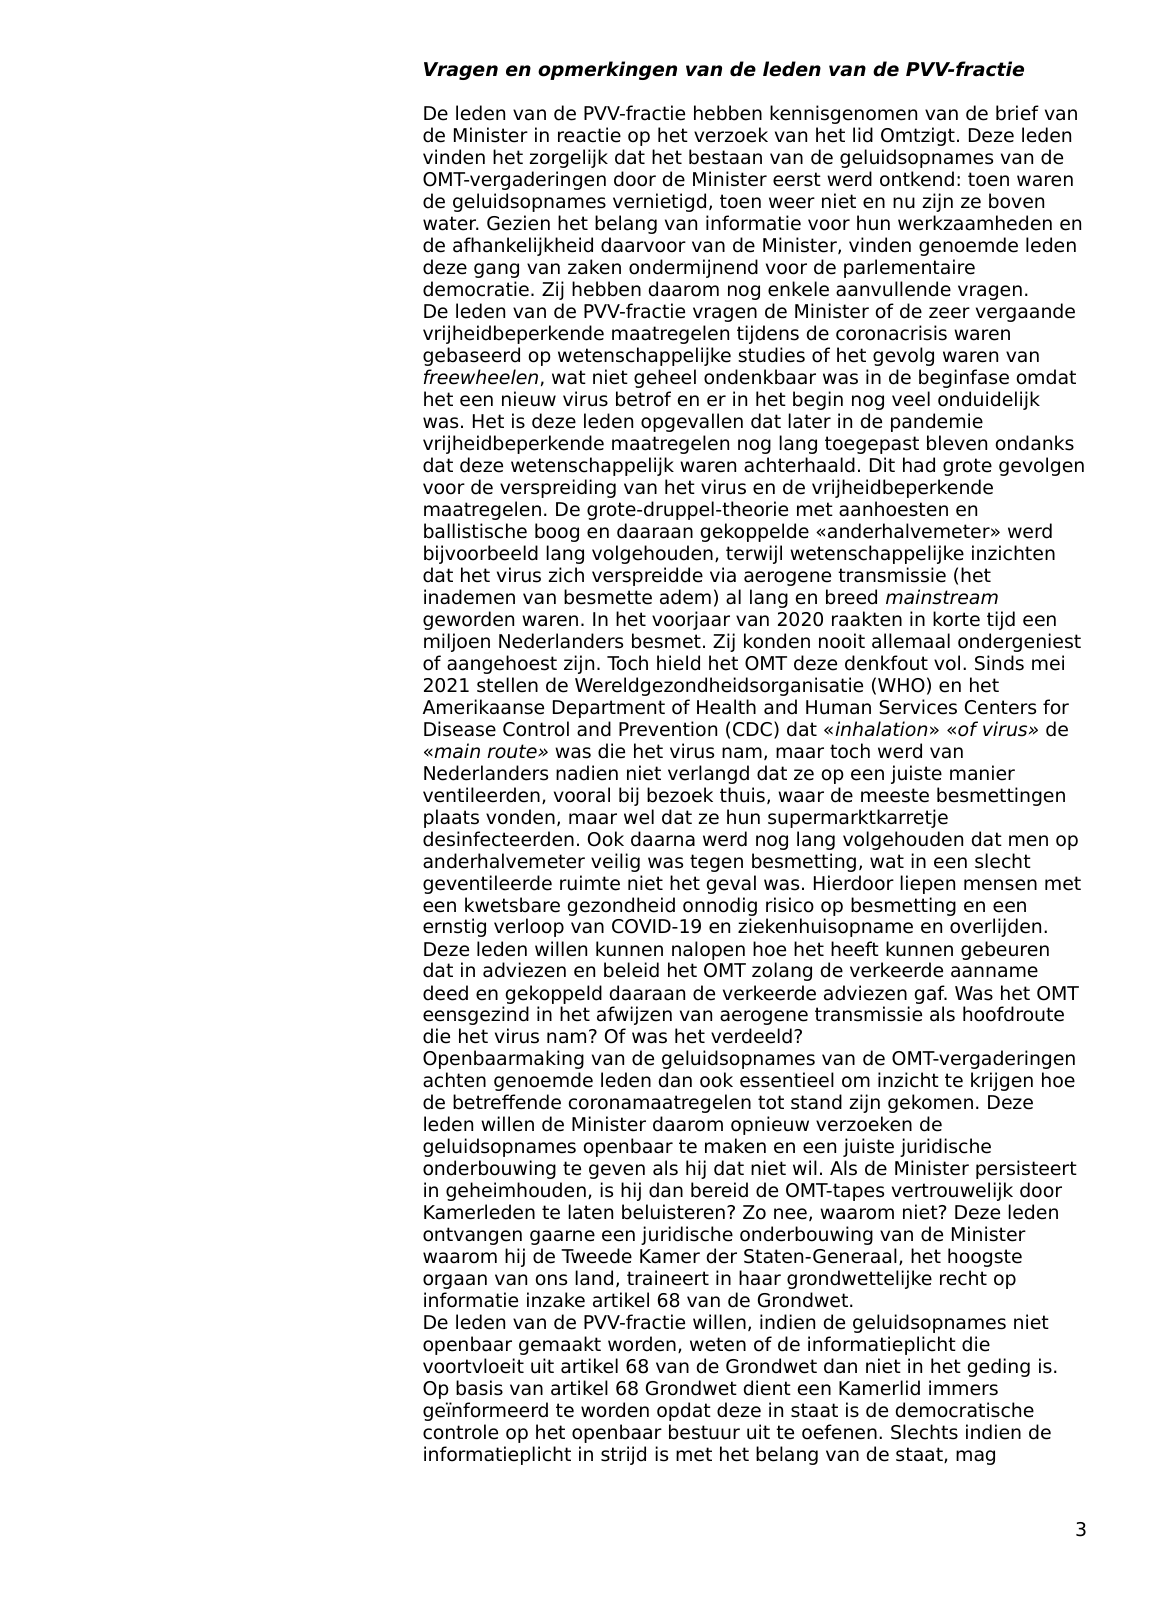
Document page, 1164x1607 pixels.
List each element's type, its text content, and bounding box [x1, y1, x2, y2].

text De leden van de PVV-fractie vragen de Minister of de zeer vergaande vrijheidbeperkende maatregelen tijdens de coronacrisis waren gebaseerd op wetenschappelijke studies of het gevolg waren van freewheelen, wat niet geheel ondenkbaar was in de beginfase omdat het een nieuw virus betrof en er in het begin nog veel onduidelijk was. Het is deze leden opgevallen dat later in de pandemie vrijheidbeperkende maatregelen nog lang toegepast bleven ondanks dat deze wetenschappelijk waren achterhaald. Dit had grote gevolgen voor de verspreiding van het virus en de vrijheidbeperkende maatregelen. De grote-druppel-theorie met aanhoesten en ballistische boog en daaraan gekoppelde «anderhalvemeter» werd bijvoorbeeld lang volgehouden, terwijl wetenschappelijke inzichten dat het virus zich verspreidde via aerogene transmissie (het inademen van besmette adem) al lang en breed mainstream geworden waren. In het voorjaar van 2020 raakten in korte tijd een miljoen Nederlanders besmet. Zij konden nooit allemaal ondergeniest of aangehoest zijn. Toch hield het OMT deze denkfout vol. Sinds mei 2021 stellen de Wereldgezondheidsorganisatie (WHO) en het Amerikaanse Department of Health and Human Services Centers for Disease Control and Prevention (CDC) dat «inhalation» «of virus» de «main route» was die het virus nam, maar toch werd van Nederlanders nadien niet verlangd dat ze op een juiste manier ventileerden, vooral bij bezoek thuis, waar de meeste besmettingen plaats vonden, maar wel dat ze hun supermarktkarretje desinfecteerden. Ook daarna werd nog lang volgehouden dat men op anderhalvemeter veilig was tegen besmetting, wat in een slecht geventileerde ruimte niet het geval was. Hierdoor liepen mensen met een kwetsbare gezondheid onnodig risico op besmetting en een ernstig verloop van COVID-19 en ziekenhuisopname en overlijden. Deze leden willen kunnen nalopen hoe het heeft kunnen gebeuren dat in adviezen en beleid het OMT zolang de verkeerde aanname deed en gekoppeld daaraan de verkeerde adviezen gaf. Was het OMT eensgezind in het afwijzen van aerogene transmissie als hoofdroute die het virus nam? Of was het verdeeld? [422, 301, 1087, 1048]
text Openbaarmaking van de geluidsopnames van de OMT-vergaderingen achten genoemde leden dan ook essentieel om inzicht te krijgen hoe de betreffende coronamaatregelen tot stand zijn gekomen. Deze leden willen de Minister daarom opnieuw verzoeken de geluidsopnames openbaar te maken en een juiste juridische onderbouwing te geven als hij dat niet wil. Als de Minister persisteert in geheimhouden, is hij dan bereid de OMT-tapes vertrouwelijk door Kamerleden te laten beluisteren? Zo nee, waarom niet? Deze leden ontvangen gaarne een juridische onderbouwing van de Minister waarom hij de Tweede Kamer der Staten-Generaal, het hoogste orgaan van ons land, traineert in haar grondwettelijke recht op informatie inzake artikel 68 van de Grondwet. [422, 1048, 1087, 1312]
text De leden van de PVV-fractie willen, indien de geluidsopnames niet openbaar gemaakt worden, weten of de informatieplicht die voortvloeit uit artikel 68 van de Grondwet dan niet in het geding is. Op basis van artikel 68 Grondwet dient een Kamerlid immers geïnformeerd te worden opdat deze in staat is de democratische controle op het openbaar bestuur uit te oefenen. Slechts indien de informatieplicht in strijd is met het belang van de staat, mag [422, 1312, 1087, 1466]
subtitle Vragen en opmerkingen van de leden van de PVV-fractie [422, 59, 1087, 81]
text De leden van de PVV-fractie hebben kennisgenomen van de brief van de Minister in reactie op het verzoek van het lid Omtzigt. Deze leden vinden het zorgelijk dat het bestaan van de geluidsopnames van de OMT-vergaderingen door de Minister eerst werd ontkend: toen waren de geluidsopnames vernietigd, toen weer niet en nu zijn ze boven water. Gezien het belang van informatie voor hun werkzaamheden en de afhankelijkheid daarvoor van de Minister, vinden genoemde leden deze gang van zaken ondermijnend voor de parlementaire democratie. Zij hebben daarom nog enkele aanvullende vragen. [422, 103, 1087, 301]
